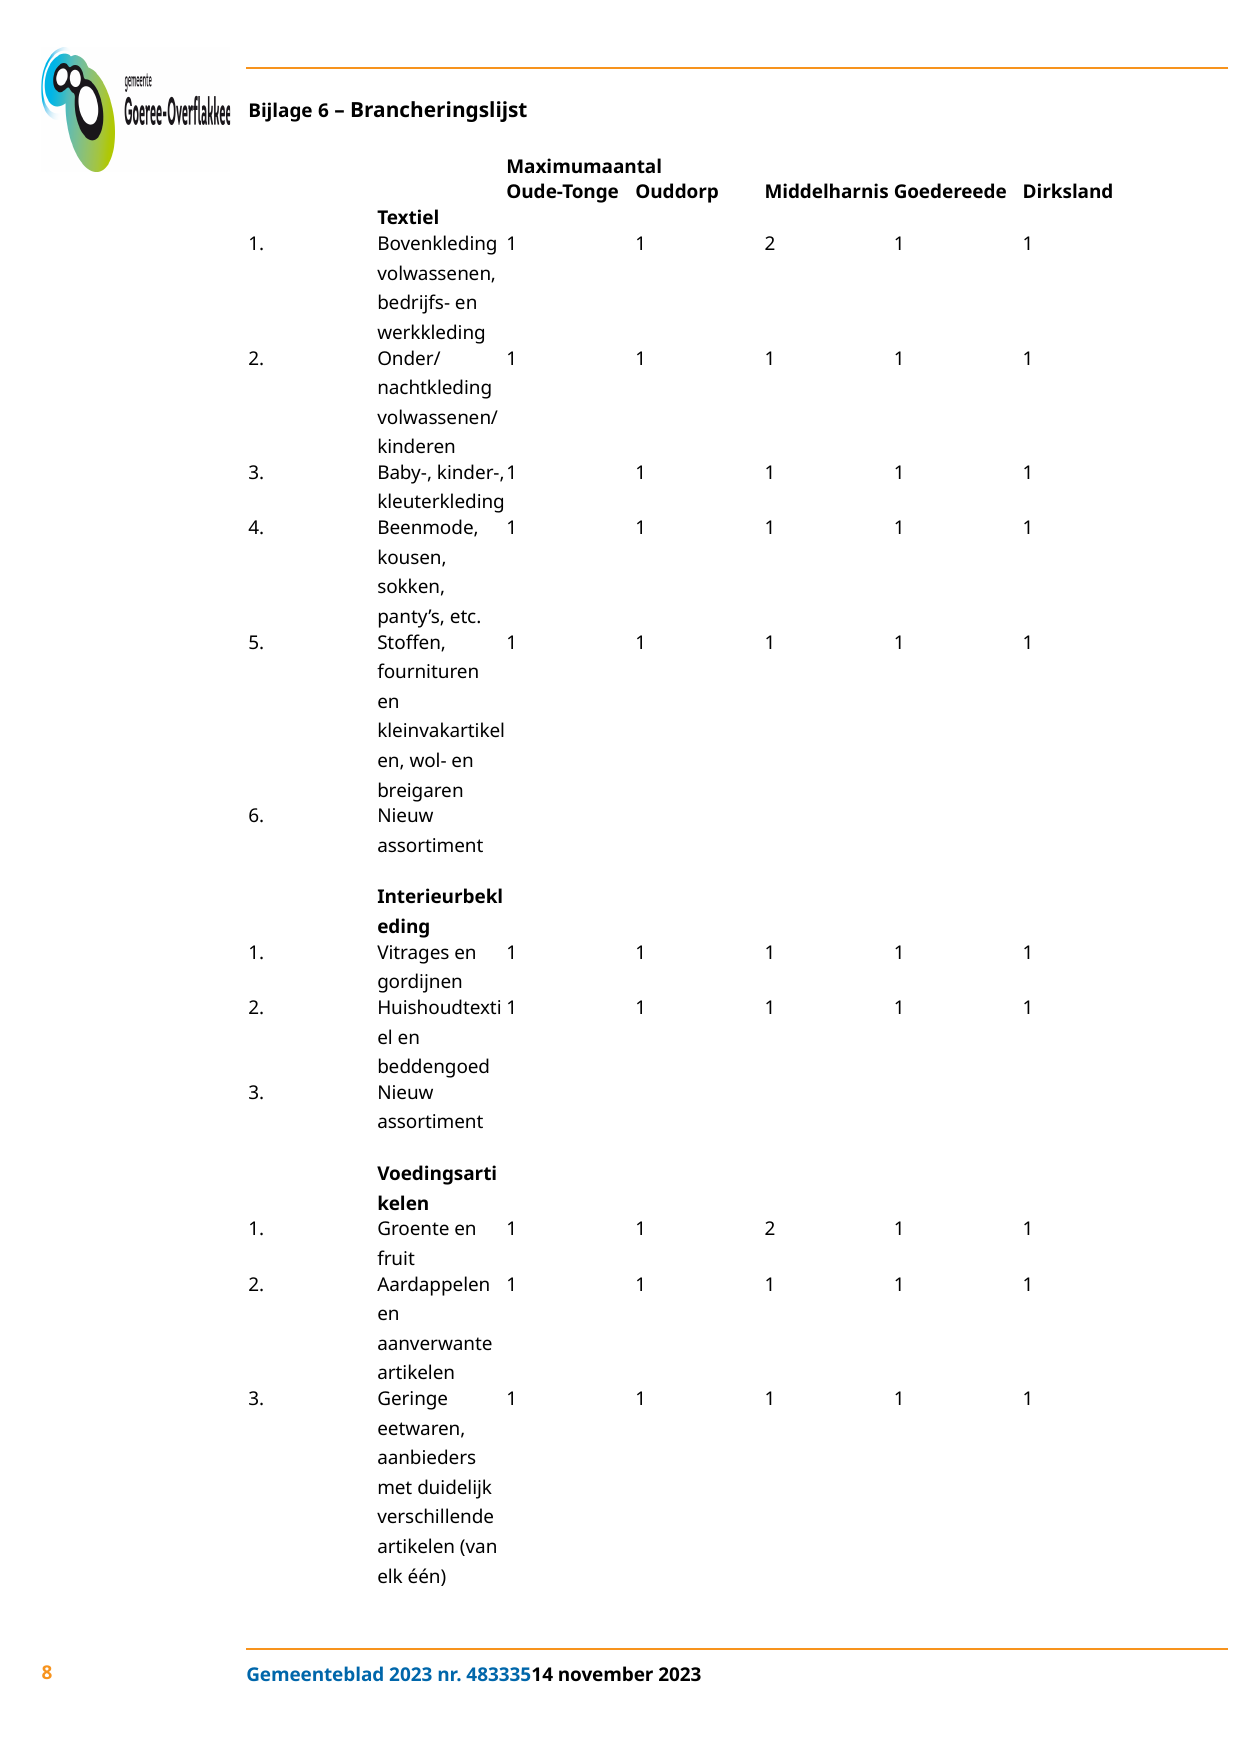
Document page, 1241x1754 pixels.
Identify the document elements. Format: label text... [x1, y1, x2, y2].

table_cell [764, 803, 893, 858]
table_cell [506, 1160, 635, 1216]
table_cell 1 [506, 1216, 635, 1271]
table_cell [377, 179, 506, 204]
table_cell Baby-, kinder-, kleuterkleding [377, 459, 506, 514]
table_cell [894, 205, 1022, 230]
table_cell 1 [635, 1271, 764, 1385]
table_cell [248, 205, 377, 230]
table_cell 1 [764, 994, 893, 1079]
table_cell [248, 1160, 377, 1216]
table_cell [635, 884, 764, 939]
table_cell 1 [894, 230, 1022, 345]
table_cell Vitrages en gordijnen [377, 939, 506, 994]
table_cell [764, 1160, 893, 1216]
table_cell Nieuw assortiment [377, 803, 506, 858]
table_cell 1 [635, 230, 764, 345]
table_cell [506, 205, 635, 230]
table_cell 1 [764, 515, 893, 629]
table_cell [506, 1079, 635, 1134]
table_cell 1 [506, 230, 635, 345]
table_cell [764, 1079, 893, 1134]
table_cell Middelharnis [764, 179, 893, 204]
table_cell 2 [764, 230, 893, 345]
table_cell [635, 1079, 764, 1134]
table_cell 3. [248, 1385, 377, 1588]
table_cell 3. [248, 459, 377, 514]
table_cell 1 [894, 345, 1022, 459]
table_cell 1 [764, 629, 893, 803]
table_cell 2. [248, 1271, 377, 1385]
table_cell [764, 884, 893, 939]
table_cell [506, 803, 635, 858]
table_cell Textiel [377, 205, 506, 230]
table_cell Geringe eetwaren, aanbieders met duidelijk verschillende artikelen (van elk één) [377, 1385, 506, 1588]
table_cell 1 [894, 1385, 1022, 1588]
table_cell 1 [894, 1271, 1022, 1385]
table_cell 1 [764, 1385, 893, 1588]
picture [41, 47, 231, 172]
table_cell 1 [1023, 1271, 1152, 1385]
table_cell Aardappelen en aanverwante artikelen [377, 1271, 506, 1385]
table_cell 3. [248, 1079, 377, 1134]
table_cell 1 [894, 459, 1022, 514]
table_cell 1 [635, 939, 764, 994]
table_cell [894, 1079, 1022, 1134]
table_cell Huishoudtextiel en beddengoed [377, 994, 506, 1079]
table_cell [1023, 858, 1152, 884]
table_cell Dirksland [1023, 179, 1152, 204]
table_cell 1 [635, 994, 764, 1079]
table_cell 1 [506, 345, 635, 459]
table_cell 1 [635, 1216, 764, 1271]
table_cell [1023, 803, 1152, 858]
table_cell Groente en fruit [377, 1216, 506, 1271]
table_cell Interieurbekleding [377, 884, 506, 939]
table_header [377, 153, 506, 179]
table_cell [1023, 1135, 1152, 1160]
table_cell 1. [248, 1216, 377, 1271]
table_cell 1 [635, 1385, 764, 1588]
table_cell 1 [1023, 994, 1152, 1079]
table_cell 1 [764, 939, 893, 994]
table_cell 2 [764, 1216, 893, 1271]
table_cell 4. [248, 515, 377, 629]
table_cell 1 [1023, 939, 1152, 994]
table_cell [1023, 1160, 1152, 1216]
table_cell 1 [894, 629, 1022, 803]
table_cell 1 [506, 994, 635, 1079]
table_cell Bovenkleding volwassenen, bedrijfs- en werkkleding [377, 230, 506, 345]
table_cell [377, 1135, 506, 1160]
table_cell 2. [248, 994, 377, 1079]
table_cell Ouddorp [635, 179, 764, 204]
table_cell 1 [1023, 230, 1152, 345]
table_cell 1 [506, 459, 635, 514]
table_cell 1 [1023, 515, 1152, 629]
table_cell 1 [506, 1385, 635, 1588]
table_cell 1 [506, 629, 635, 803]
table_cell [248, 179, 377, 204]
table_cell Beenmode, kousen, sokken, panty’s, etc. [377, 515, 506, 629]
table_cell 1 [764, 1271, 893, 1385]
table_cell 1 [635, 345, 764, 459]
table_cell 1. [248, 939, 377, 994]
table_cell 1 [894, 939, 1022, 994]
table_cell 2. [248, 345, 377, 459]
table_cell Goedereede [894, 179, 1022, 204]
table_cell [506, 884, 635, 939]
table_cell [248, 884, 377, 939]
table_cell 1 [764, 459, 893, 514]
table_cell 1 [635, 515, 764, 629]
table_cell [506, 1135, 635, 1160]
table_cell [248, 858, 377, 884]
table_cell [248, 1135, 377, 1160]
table_cell [764, 858, 893, 884]
table_cell [506, 858, 635, 884]
table_cell Oude-Tonge [506, 179, 635, 204]
table_cell 1 [1023, 1385, 1152, 1588]
table_cell [764, 1135, 893, 1160]
table_cell Onder/nachtkleding volwassenen/kinderen [377, 345, 506, 459]
table_cell 1 [894, 515, 1022, 629]
table_cell 1 [506, 939, 635, 994]
table_cell Nieuw assortiment [377, 1079, 506, 1134]
text Bijlage 6 – Brancheringslijst [248, 95, 1152, 123]
table_cell 1 [894, 994, 1022, 1079]
table_cell [635, 205, 764, 230]
table_cell [894, 858, 1022, 884]
table_cell 5. [248, 629, 377, 803]
table_cell 1 [635, 629, 764, 803]
table_cell Stoffen, fournituren en kleinvakartikelen, wol- en breigaren [377, 629, 506, 803]
table_cell [635, 858, 764, 884]
table_cell [635, 803, 764, 858]
table_cell [1023, 205, 1152, 230]
table_cell 1 [506, 515, 635, 629]
table_cell [894, 1135, 1022, 1160]
table_cell [1023, 884, 1152, 939]
table_cell [894, 884, 1022, 939]
table_cell [1023, 1079, 1152, 1134]
table_cell 1 [635, 459, 764, 514]
table_cell 1 [1023, 345, 1152, 459]
table_cell [635, 1160, 764, 1216]
table_cell 1 [764, 345, 893, 459]
table_cell 1 [1023, 1216, 1152, 1271]
table_cell 1 [506, 1271, 635, 1385]
table_cell 1 [1023, 629, 1152, 803]
table_cell [894, 1160, 1022, 1216]
table_cell 6. [248, 803, 377, 858]
table_cell 1 [894, 1216, 1022, 1271]
table_cell [635, 1135, 764, 1160]
table_cell Voedingsartikelen [377, 1160, 506, 1216]
table_header [248, 153, 377, 179]
table_cell [894, 803, 1022, 858]
table_header Maximumaantal [506, 153, 1152, 179]
table_cell [764, 205, 893, 230]
table_cell 1 [1023, 459, 1152, 514]
table_cell [377, 858, 506, 884]
table_cell 1. [248, 230, 377, 345]
